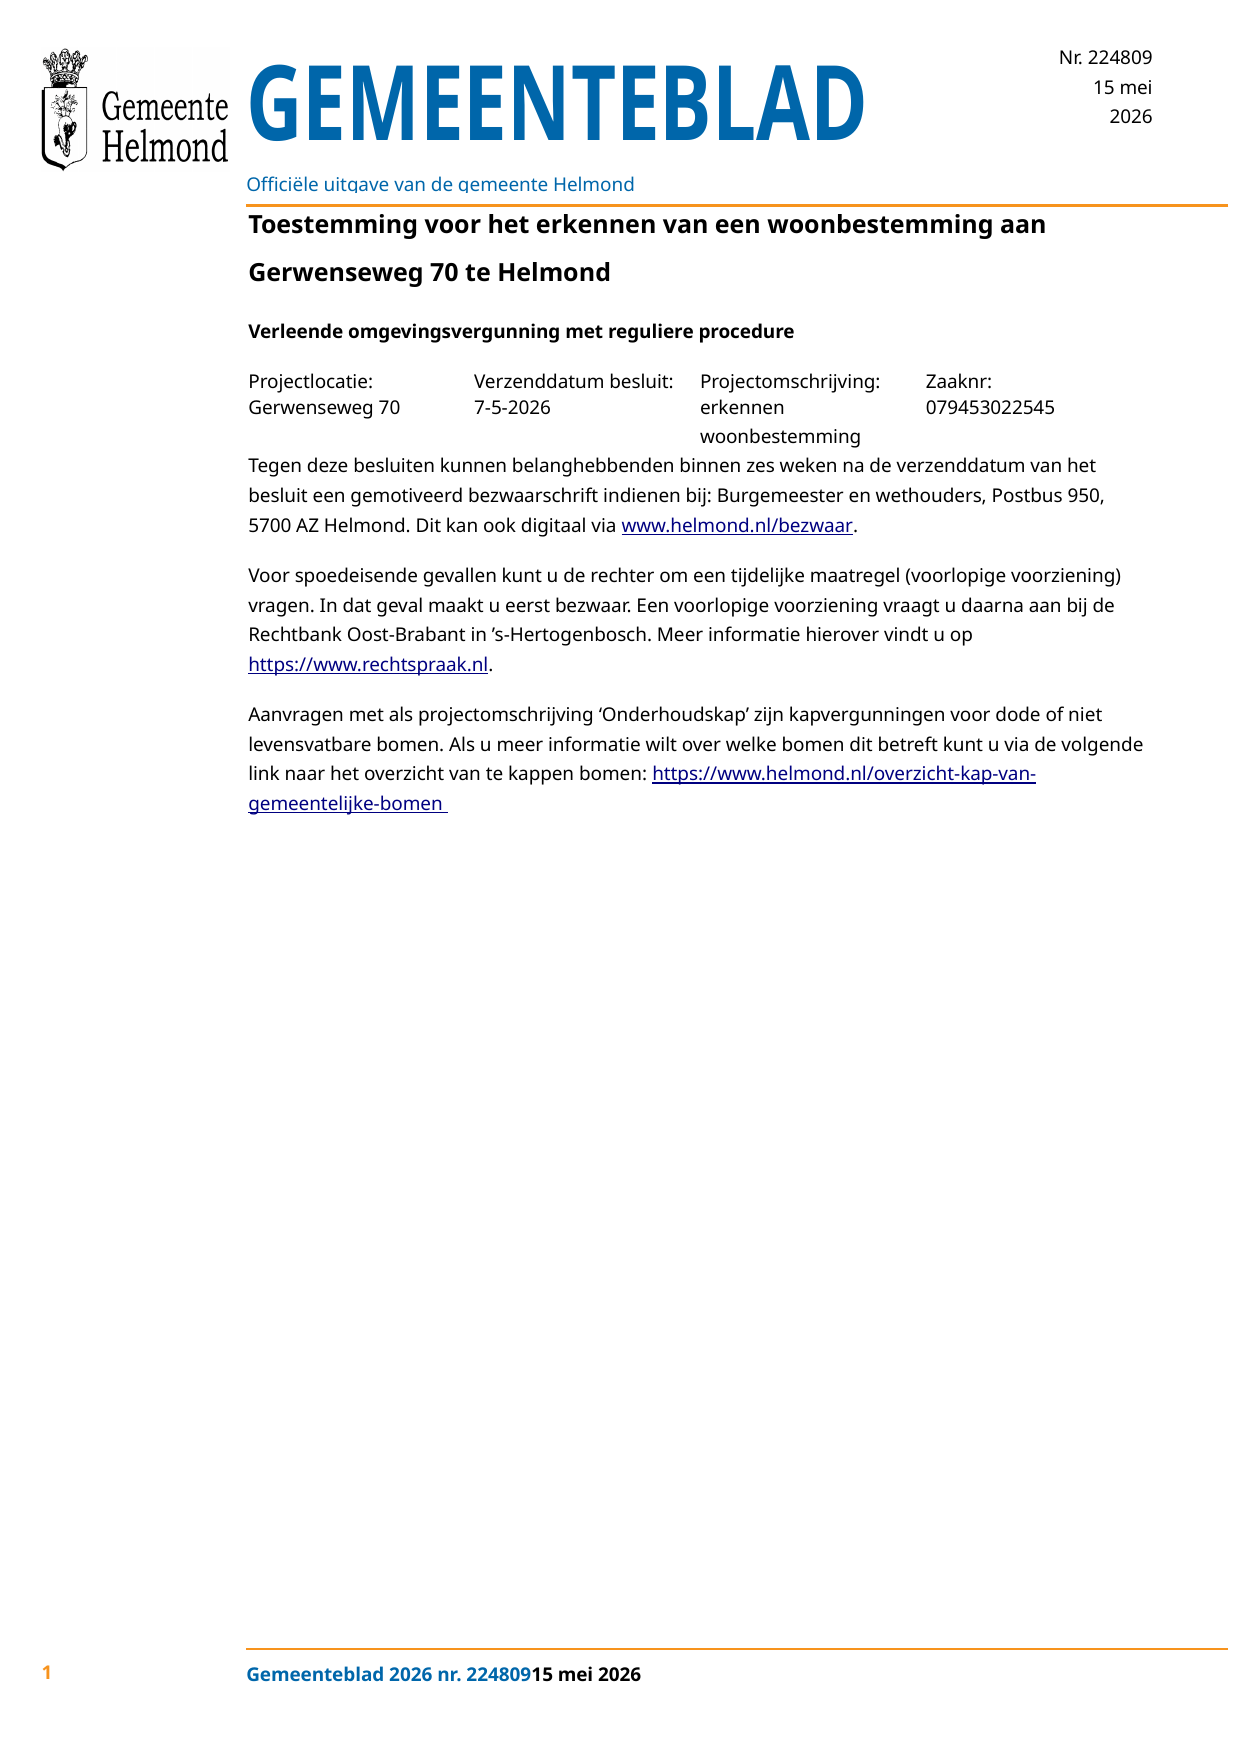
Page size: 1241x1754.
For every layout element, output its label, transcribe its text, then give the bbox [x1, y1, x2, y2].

table_cell 079453022545 [926, 394, 1152, 449]
table_header Zaaknr: [926, 369, 1152, 394]
text Voor spoedeisende gevallen kunt u de rechter om een tijdelijke maatregel (voorlopige voorziening) vragen. In dat geval maakt u eerst bezwaar. Een voorlopige voorziening vraagt u daarna aan bij de Rechtbank Oost-Brabant in ’s-Hertogenbosch. Meer informatie hierover vindt u op https://www.rechtspraak.nl. [248, 562, 1152, 677]
table_cell erkennen woonbestemming [700, 394, 926, 449]
text Toestemming voor het erkennen van een woonbestemming aan Gerwenseweg 70 te Helmond [248, 207, 1152, 288]
text Aanvragen met als projectomschrijving ‘Onderhoudskap’ zijn kapvergunningen voor dode of niet levensvatbare bomen. Als u meer informatie wilt over welke bomen dit betreft kunt u via de volgende link naar het overzicht van te kappen bomen: https://www.helmond.nl/overzicht-kap-van-gemeentelijke-bomen [248, 701, 1152, 816]
table_header Verzenddatum besluit: [474, 369, 700, 394]
table_header Projectomschrijving: [700, 369, 926, 394]
picture [41, 47, 231, 172]
table_cell 7-5-2026 [474, 394, 700, 449]
table_header Projectlocatie: [248, 369, 474, 394]
text Tegen deze besluiten kunnen belanghebbenden binnen zes weken na de verzenddatum van het besluit een gemotiveerd bezwaarschrift indienen bij: Burgemeester en wethouders, Postbus 950, 5700 AZ Helmond. Dit kan ook digitaal via www.helmond.nl/bezwaar. [248, 453, 1152, 538]
table_cell Gerwenseweg 70 [248, 394, 474, 449]
text Verleende omgevingsvergunning met reguliere procedure [248, 318, 1152, 344]
